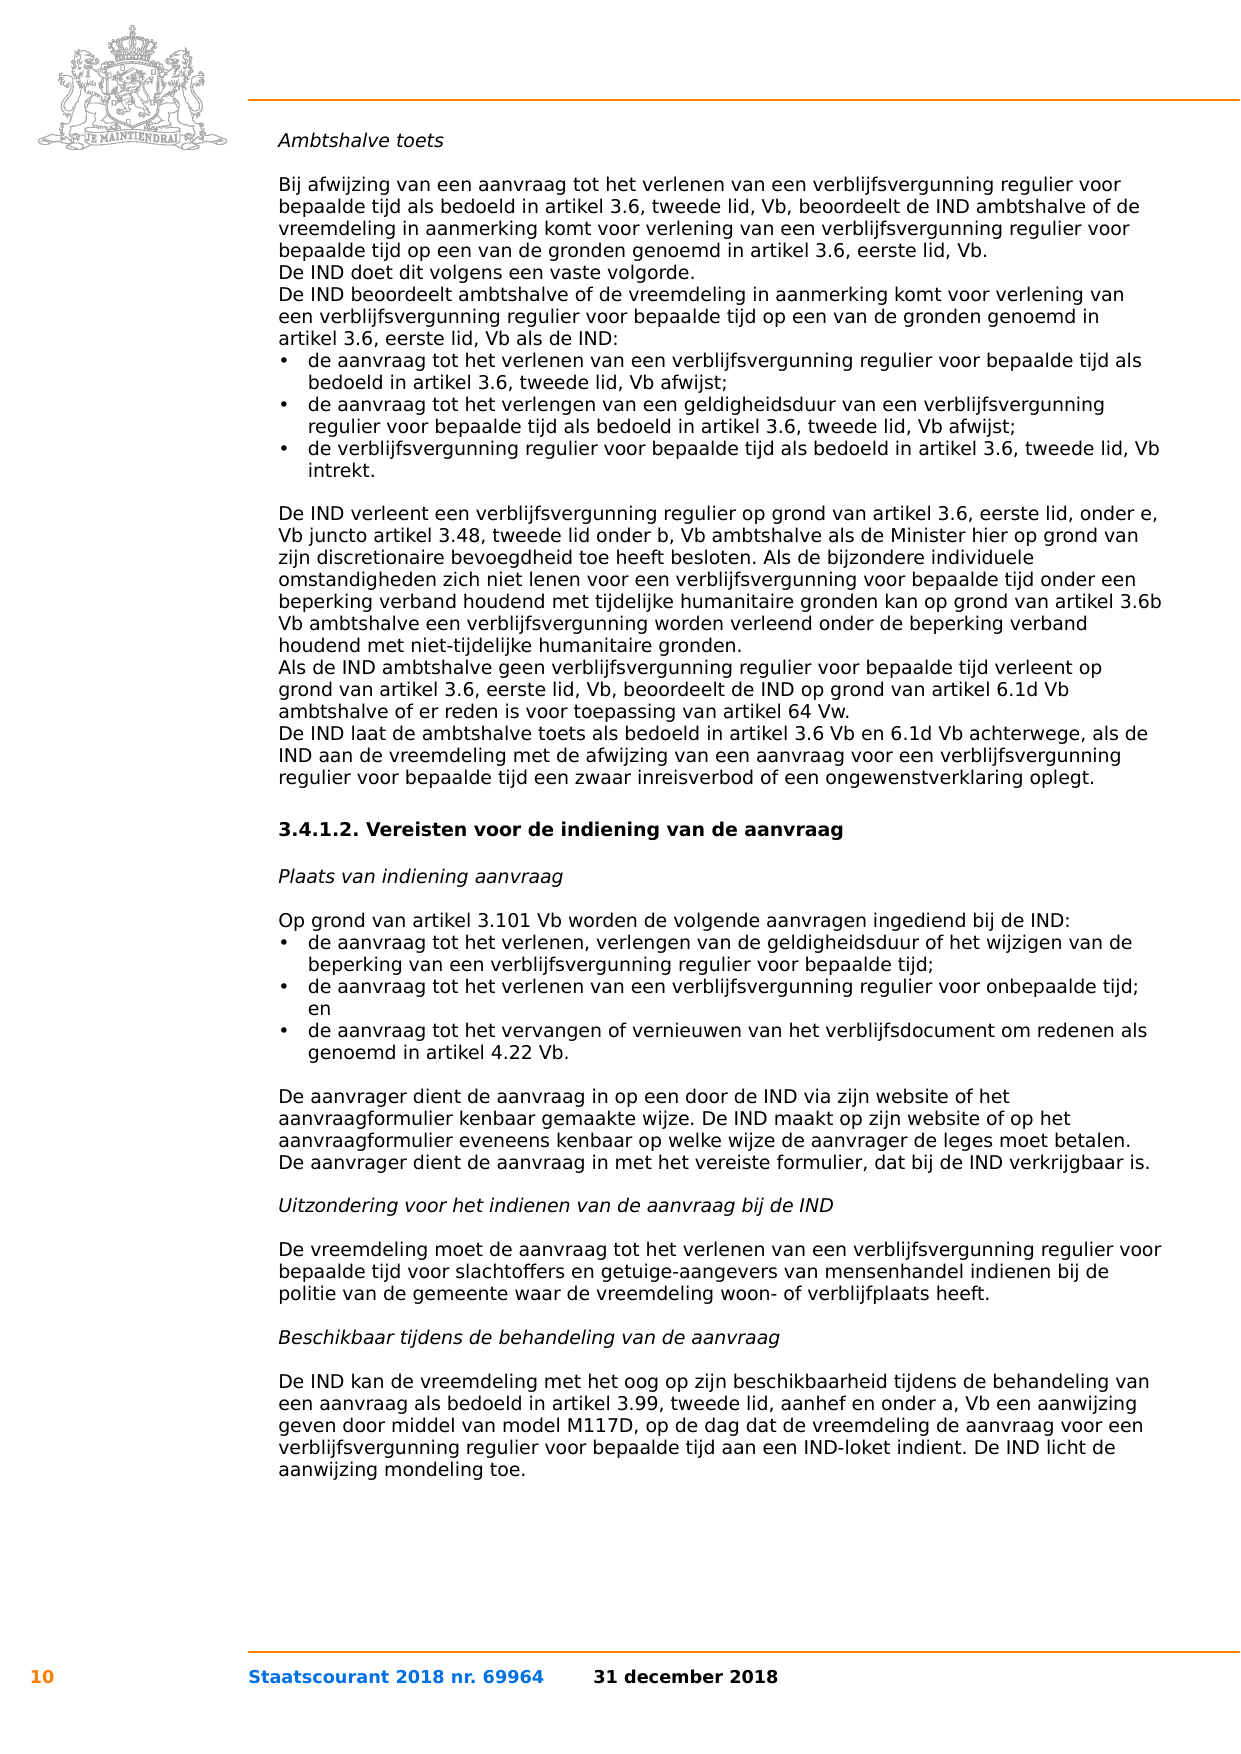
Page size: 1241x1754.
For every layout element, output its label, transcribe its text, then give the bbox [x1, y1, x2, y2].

subtitle Uitzondering voor het indienen van de aanvraag bij de IND [278, 1195, 1163, 1217]
text De vreemdeling moet de aanvraag tot het verlenen van een verblijfsvergunning regulier voor bepaalde tijd voor slachtoffers en getuige-aangevers van mensenhandel indienen bij de politie van de gemeente waar de vreemdeling woon- of verblijfplaats heeft. [278, 1239, 1163, 1305]
text • de aanvraag tot het verlenen van een verblijfsvergunning regulier voor onbepaalde tijd; en [278, 976, 1163, 1020]
text • de aanvraag tot het verlenen van een verblijfsvergunning regulier voor bepaalde tijd als bedoeld in artikel 3.6, tweede lid, Vb afwijst; [278, 349, 1163, 393]
subtitle Beschikbaar tijdens de behandeling van de aanvraag [278, 1327, 1163, 1349]
text • de verblijfsvergunning regulier voor bepaalde tijd als bedoeld in artikel 3.6, tweede lid, Vb intrekt. [278, 437, 1163, 481]
subtitle Ambtshalve toets [278, 130, 1163, 152]
picture [38, 25, 227, 150]
text • de aanvraag tot het verlengen van een geldigheidsduur van een verblijfsvergunning regulier voor bepaalde tijd als bedoeld in artikel 3.6, tweede lid, Vb afwijst; [278, 393, 1163, 437]
text De IND verleent een verblijfsvergunning regulier op grond van artikel 3.6, eerste lid, onder e, Vb juncto artikel 3.48, tweede lid onder b, Vb ambtshalve als de Minister hier op grond van zijn discretionaire bevoegdheid toe heeft besloten. Als de bijzondere individuele omstandigheden zich niet lenen voor een verblijfsvergunning voor bepaalde tijd onder een beperking verband houdend met tijdelijke humanitaire gronden kan op grond van artikel 3.6b Vb ambtshalve een verblijfsvergunning worden verleend onder de beperking verband houdend met niet-tijdelijke humanitaire gronden. [278, 503, 1163, 657]
text De IND beoordeelt ambtshalve of de vreemdeling in aanmerking komt voor verlening van een verblijfsvergunning regulier voor bepaalde tijd op een van de gronden genoemd in artikel 3.6, eerste lid, Vb als de IND: [278, 284, 1163, 349]
text De IND kan de vreemdeling met het oog op zijn beschikbaarheid tijdens de behandeling van een aanvraag als bedoeld in artikel 3.99, tweede lid, aanhef en onder a, Vb een aanwijzing geven door middel van model M117D, op de dag dat de vreemdeling de aanvraag voor een verblijfsvergunning regulier voor bepaalde tijd aan een IND-loket indient. De IND licht de aanwijzing mondeling toe. [278, 1371, 1163, 1481]
subtitle 3.4.1.2. Vereisten voor de indiening van de aanvraag [278, 819, 1163, 841]
text Bij afwijzing van een aanvraag tot het verlenen van een verblijfsvergunning regulier voor bepaalde tijd als bedoeld in artikel 3.6, tweede lid, Vb, beoordeelt de IND ambtshalve of de vreemdeling in aanmerking komt voor verlening van een verblijfsvergunning regulier voor bepaalde tijd op een van de gronden genoemd in artikel 3.6, eerste lid, Vb. [278, 174, 1163, 262]
text De aanvrager dient de aanvraag in op een door de IND via zijn website of het aanvraagformulier kenbaar gemaakte wijze. De IND maakt op zijn website of op het aanvraagformulier eveneens kenbaar op welke wijze de aanvrager de leges moet betalen. De aanvrager dient de aanvraag in met het vereiste formulier, dat bij de IND verkrijgbaar is. [278, 1086, 1163, 1173]
text • de aanvraag tot het verlenen, verlengen van de geldigheidsduur of het wijzigen van de beperking van een verblijfsvergunning regulier voor bepaalde tijd; [278, 932, 1163, 976]
text • de aanvraag tot het vervangen of vernieuwen van het verblijfsdocument om redenen als genoemd in artikel 4.22 Vb. [278, 1020, 1163, 1064]
text De IND doet dit volgens een vaste volgorde. [278, 262, 1163, 284]
text Op grond van artikel 3.101 Vb worden de volgende aanvragen ingediend bij de IND: [278, 910, 1163, 932]
text Als de IND ambtshalve geen verblijfsvergunning regulier voor bepaalde tijd verleent op grond van artikel 3.6, eerste lid, Vb, beoordeelt de IND op grond van artikel 6.1d Vb ambtshalve of er reden is voor toepassing van artikel 64 Vw. [278, 657, 1163, 723]
subtitle Plaats van indiening aanvraag [278, 866, 1163, 888]
text De IND laat de ambtshalve toets als bedoeld in artikel 3.6 Vb en 6.1d Vb achterwege, als de IND aan de vreemdeling met de afwijzing van een aanvraag voor een verblijfsvergunning regulier voor bepaalde tijd een zwaar inreisverbod of een ongewenstverklaring oplegt. [278, 723, 1163, 789]
